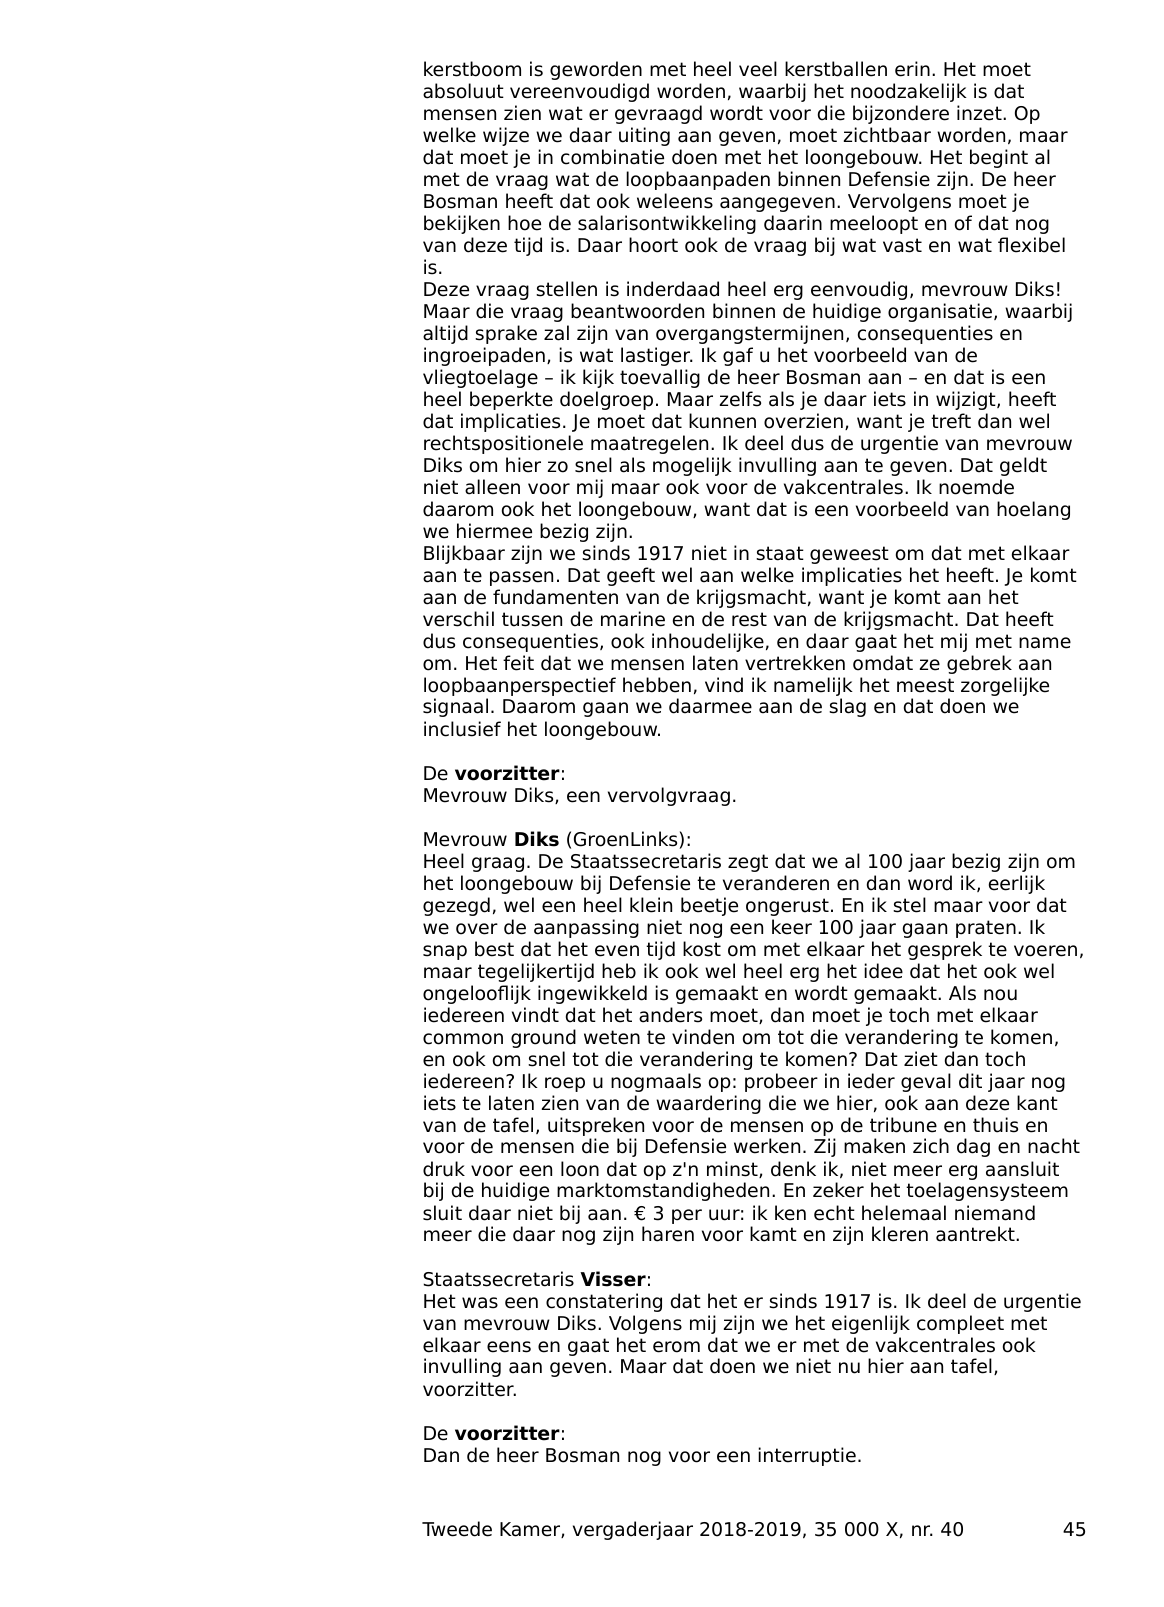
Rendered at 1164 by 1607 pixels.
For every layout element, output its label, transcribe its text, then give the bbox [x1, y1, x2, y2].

text Staatssecretaris Visser: [422, 1268, 1087, 1291]
text Het was een constatering dat het er sinds 1917 is. Ik deel de urgentie van mevrouw Diks. Volgens mij zijn we het eigenlijk compleet met elkaar eens en gaat het erom dat we er met de vakcentrales ook invulling aan geven. Maar dat doen we niet nu hier aan tafel, voorzitter. [422, 1291, 1087, 1400]
text kerstboom is geworden met heel veel kerstballen erin. Het moet absoluut vereenvoudigd worden, waarbij het noodzakelijk is dat mensen zien wat er gevraagd wordt voor die bijzondere inzet. Op welke wijze we daar uiting aan geven, moet zichtbaar worden, maar dat moet je in combinatie doen met het loongebouw. Het begint al met de vraag wat de loopbaanpaden binnen Defensie zijn. De heer Bosman heeft dat ook weleens aangegeven. Vervolgens moet je bekijken hoe de salarisontwikkeling daarin meeloopt en of dat nog van deze tijd is. Daar hoort ook de vraag bij wat vast en wat flexibel is. [422, 59, 1087, 279]
text Mevrouw Diks, een vervolgvraag. [422, 784, 1087, 807]
text Deze vraag stellen is inderdaad heel erg eenvoudig, mevrouw Diks! Maar die vraag beantwoorden binnen de huidige organisatie, waarbij altijd sprake zal zijn van overgangstermijnen, consequenties en ingroeipaden, is wat lastiger. Ik gaf u het voorbeeld van de vliegtoelage – ik kijk toevallig de heer Bosman aan – en dat is een heel beperkte doelgroep. Maar zelfs als je daar iets in wijzigt, heeft dat implicaties. Je moet dat kunnen overzien, want je treft dan wel rechtspositionele maatregelen. Ik deel dus de urgentie van mevrouw Diks om hier zo snel als mogelijk invulling aan te geven. Dat geldt niet alleen voor mij maar ook voor de vakcentrales. Ik noemde daarom ook het loongebouw, want dat is een voorbeeld van hoelang we hiermee bezig zijn. [422, 279, 1087, 543]
text Blijkbaar zijn we sinds 1917 niet in staat geweest om dat met elkaar aan te passen. Dat geeft wel aan welke implicaties het heeft. Je komt aan de fundamenten van de krijgsmacht, want je komt aan het verschil tussen de marine en de rest van de krijgsmacht. Dat heeft dus consequenties, ook inhoudelijke, en daar gaat het mij met name om. Het feit dat we mensen laten vertrekken omdat ze gebrek aan loopbaanperspectief hebben, vind ik namelijk het meest zorgelijke signaal. Daarom gaan we daarmee aan de slag en dat doen we inclusief het loongebouw. [422, 543, 1087, 740]
text Mevrouw Diks (GroenLinks): [422, 829, 1087, 851]
text Heel graag. De Staatssecretaris zegt dat we al 100 jaar bezig zijn om het loongebouw bij Defensie te veranderen en dan word ik, eerlijk gezegd, wel een heel klein beetje ongerust. En ik stel maar voor dat we over de aanpassing niet nog een keer 100 jaar gaan praten. Ik snap best dat het even tijd kost om met elkaar het gesprek te voeren, maar tegelijkertijd heb ik ook wel heel erg het idee dat het ook wel ongelooflijk ingewikkeld is gemaakt en wordt gemaakt. Als nou iedereen vindt dat het anders moet, dan moet je toch met elkaar common ground weten te vinden om tot die verandering te komen, en ook om snel tot die verandering te komen? Dat ziet dan toch iedereen? Ik roep u nogmaals op: probeer in ieder geval dit jaar nog iets te laten zien van de waardering die we hier, ook aan deze kant van de tafel, uitspreken voor de mensen op de tribune en thuis en voor de mensen die bij Defensie werken. Zij maken zich dag en nacht druk voor een loon dat op z'n minst, denk ik, niet meer erg aansluit bij de huidige marktomstandigheden. En zeker het toelagensysteem sluit daar niet bij aan. € 3 per uur: ik ken echt helemaal niemand meer die daar nog zijn haren voor kamt en zijn kleren aantrekt. [422, 851, 1087, 1246]
text De voorzitter: [422, 1423, 1087, 1444]
text De voorzitter: [422, 763, 1087, 784]
text Dan de heer Bosman nog voor een interruptie. [422, 1444, 1087, 1467]
